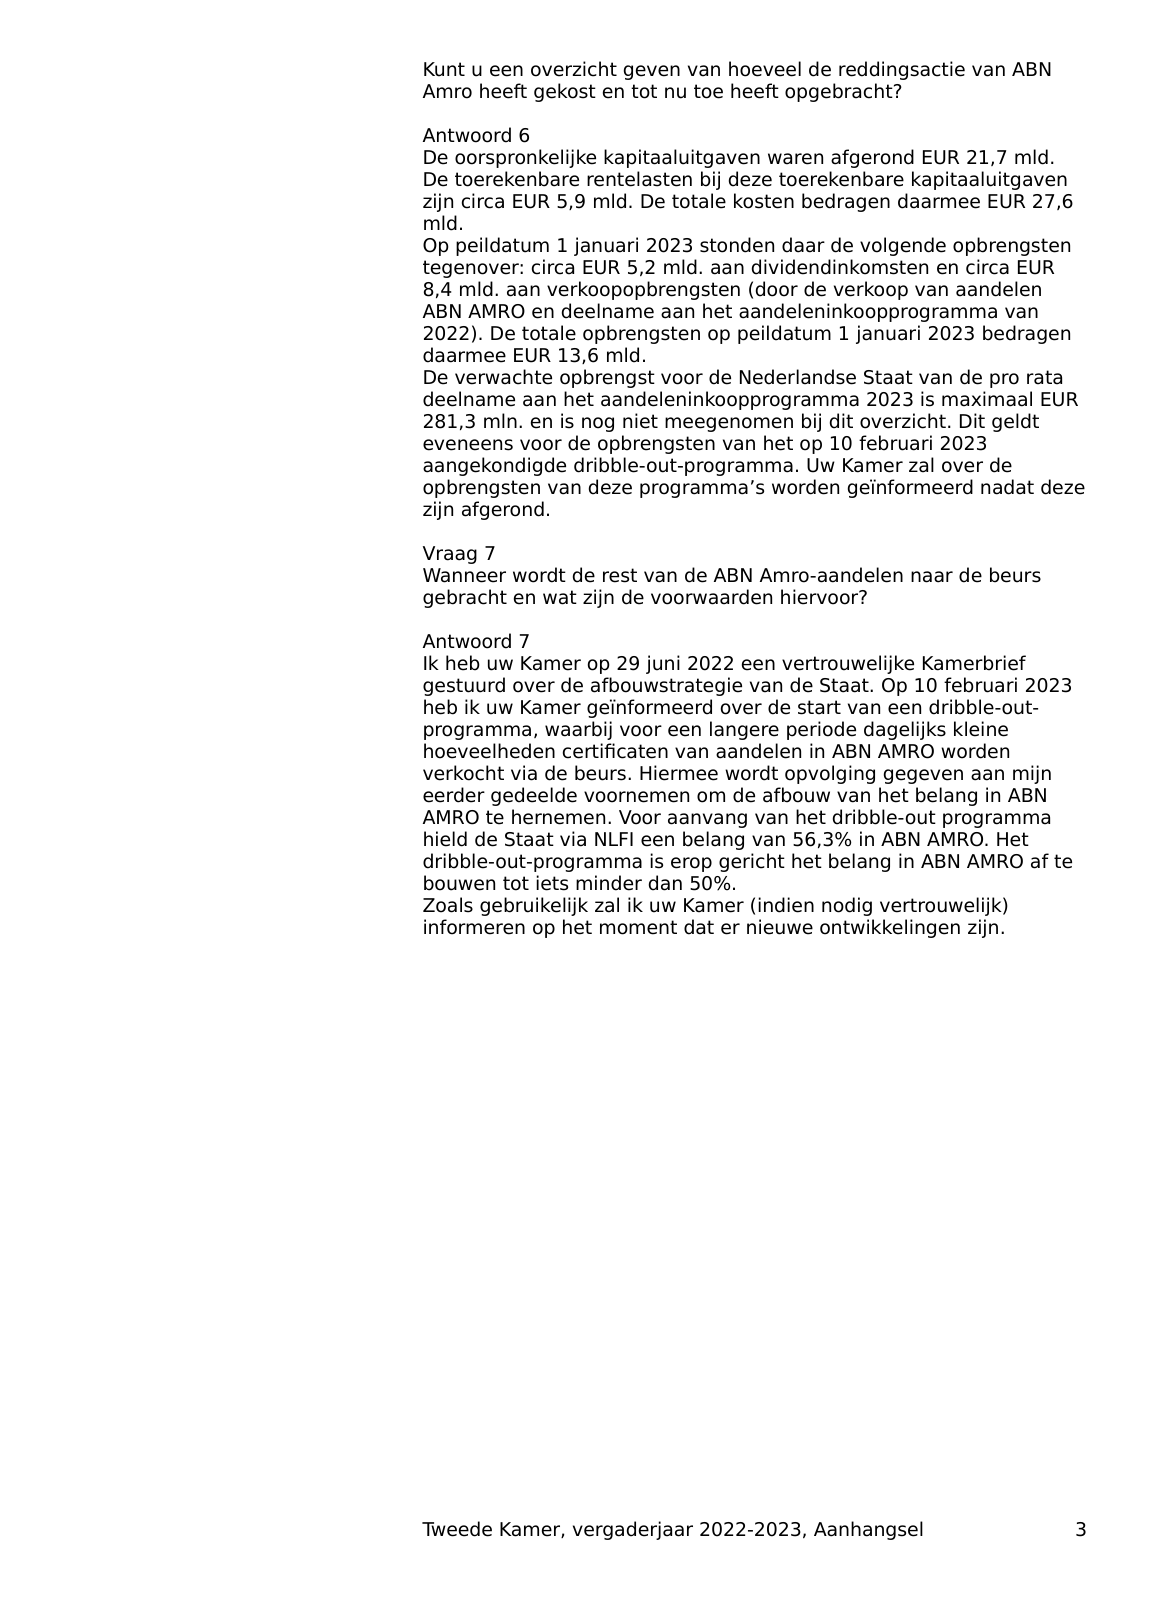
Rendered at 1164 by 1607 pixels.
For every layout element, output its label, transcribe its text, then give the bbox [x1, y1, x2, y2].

text Op peildatum 1 januari 2023 stonden daar de volgende opbrengsten tegenover: circa EUR 5,2 mld. aan dividendinkomsten en circa EUR 8,4 mld. aan verkoopopbrengsten (door de verkoop van aandelen ABN AMRO en deelname aan het aandeleninkoopprogramma van 2022). De totale opbrengsten op peildatum 1 januari 2023 bedragen daarmee EUR 13,6 mld. [422, 235, 1087, 367]
text Wanneer wordt de rest van de ABN Amro-aandelen naar de beurs gebracht en wat zijn de voorwaarden hiervoor? [422, 565, 1087, 609]
text De oorspronkelijke kapitaaluitgaven waren afgerond EUR 21,7 mld. De toerekenbare rentelasten bij deze toerekenbare kapitaaluitgaven zijn circa EUR 5,9 mld. De totale kosten bedragen daarmee EUR 27,6 mld. [422, 147, 1087, 235]
text Kunt u een overzicht geven van hoeveel de reddingsactie van ABN Amro heeft gekost en tot nu toe heeft opgebracht? [422, 59, 1087, 103]
text Antwoord 7 [422, 631, 1087, 653]
text Zoals gebruikelijk zal ik uw Kamer (indien nodig vertrouwelijk) informeren op het moment dat er nieuwe ontwikkelingen zijn. [422, 895, 1087, 939]
text Vraag 7 [422, 543, 1087, 565]
text De verwachte opbrengst voor de Nederlandse Staat van de pro rata deelname aan het aandeleninkoopprogramma 2023 is maximaal EUR 281,3 mln. en is nog niet meegenomen bij dit overzicht. Dit geldt eveneens voor de opbrengsten van het op 10 februari 2023 aangekondigde dribble-out-programma. Uw Kamer zal over de opbrengsten van deze programma’s worden geïnformeerd nadat deze zijn afgerond. [422, 367, 1087, 521]
text Ik heb uw Kamer op 29 juni 2022 een vertrouwelijke Kamerbrief gestuurd over de afbouwstrategie van de Staat. Op 10 februari 2023 heb ik uw Kamer geïnformeerd over de start van een dribble-out-programma, waarbij voor een langere periode dagelijks kleine hoeveelheden certificaten van aandelen in ABN AMRO worden verkocht via de beurs. Hiermee wordt opvolging gegeven aan mijn eerder gedeelde voornemen om de afbouw van het belang in ABN AMRO te hernemen. Voor aanvang van het dribble-out programma hield de Staat via NLFI een belang van 56,3% in ABN AMRO. Het dribble-out-programma is erop gericht het belang in ABN AMRO af te bouwen tot iets minder dan 50%. [422, 653, 1087, 895]
text Antwoord 6 [422, 125, 1087, 147]
